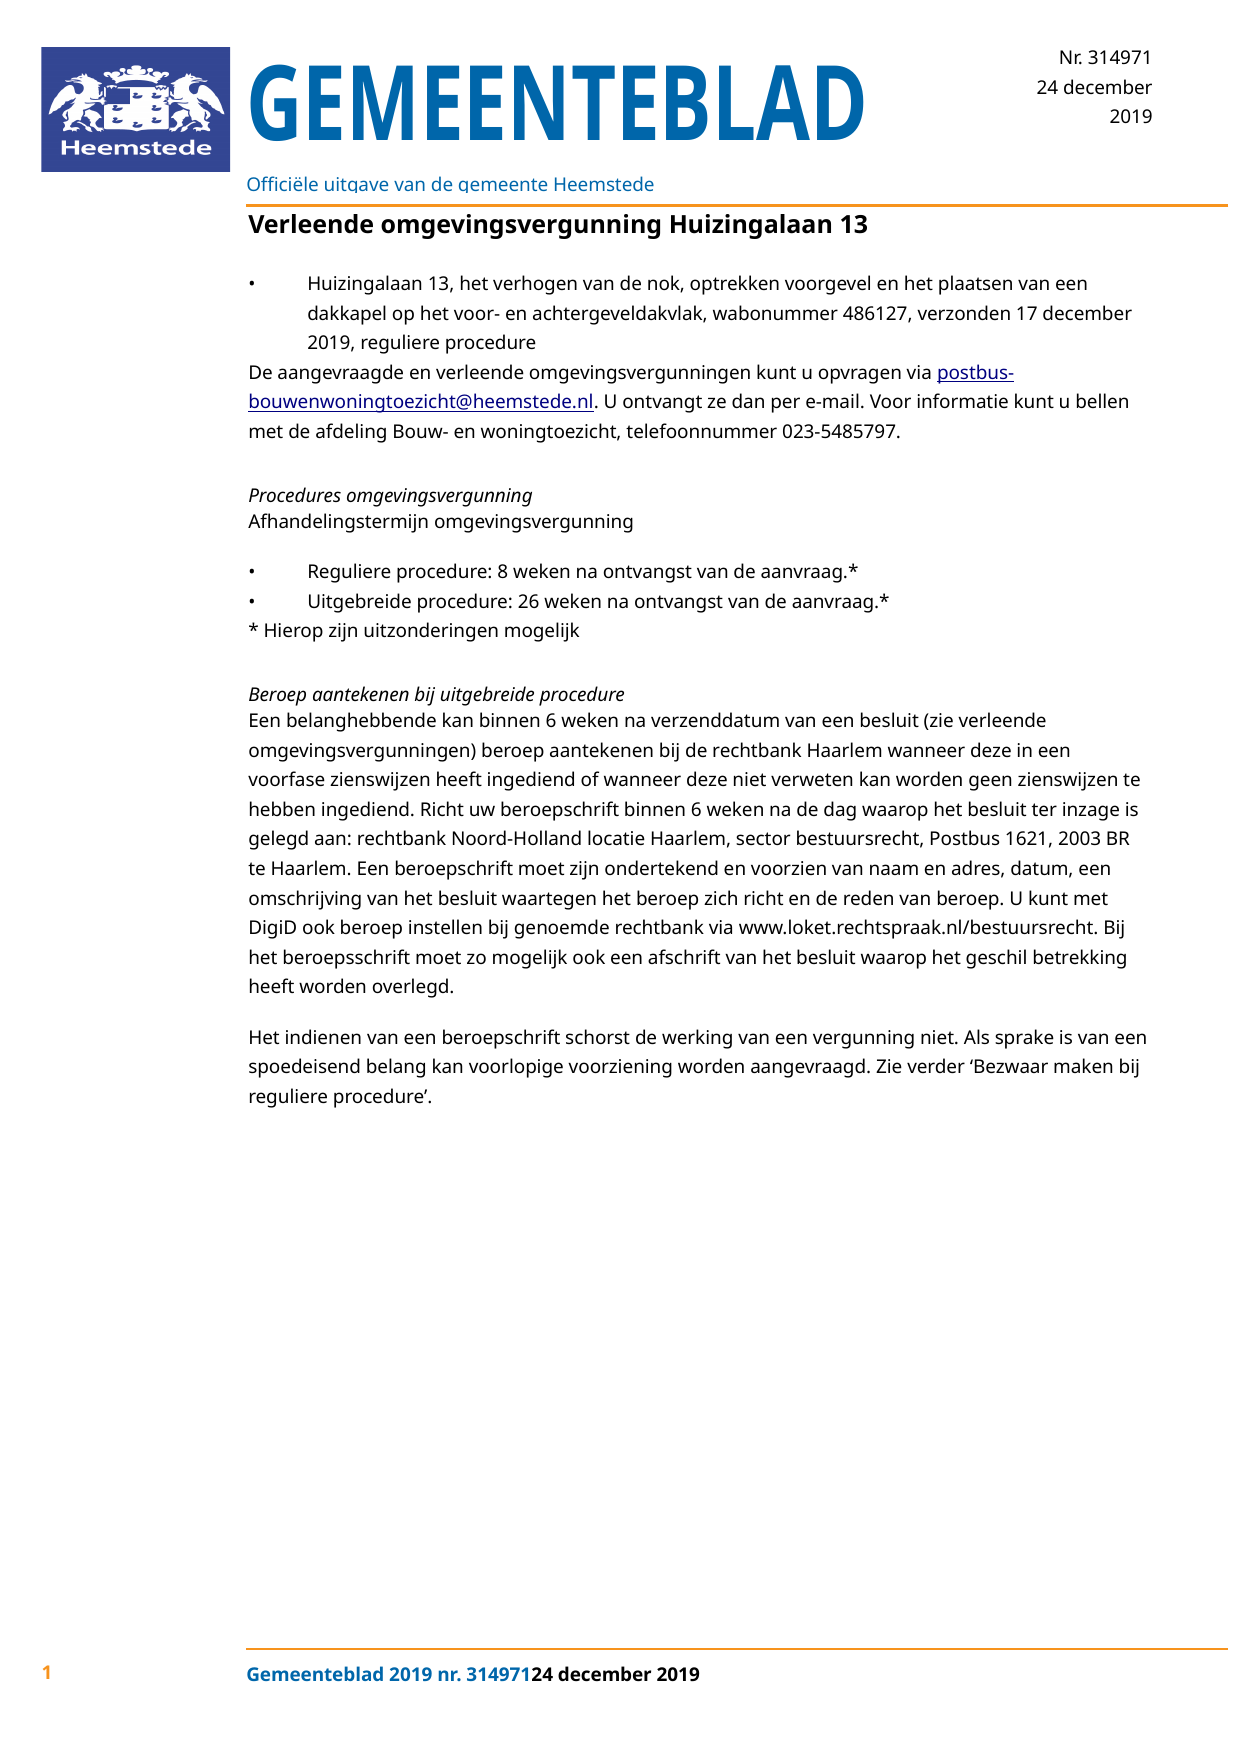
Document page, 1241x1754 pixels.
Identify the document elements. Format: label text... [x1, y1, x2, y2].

list Uitgebreide procedure: 26 weken na ontvangst van de aanvraag.* [248, 588, 1152, 614]
text Het indienen van een beroepschrift schorst de werking van een vergunning niet. Als sprake is van een spoedeisend belang kan voorlopige voorziening worden aangevraagd. Zie verder ‘Bezwaar maken bij reguliere procedure’. [248, 1024, 1152, 1109]
picture [41, 47, 231, 172]
text Afhandelingstermijn omgevingsvergunning [248, 508, 1152, 534]
list Huizingalaan 13, het verhogen van de nok, optrekken voorgevel en het plaatsen van een dakkapel op het voor- en achtergeveldakvlak, wabonummer 486127, verzonden 17 december 2019, reguliere procedure [248, 270, 1152, 355]
list Reguliere procedure: 8 weken na ontvangst van de aanvraag.* [248, 558, 1152, 584]
text Een belanghebbende kan binnen 6 weken na verzenddatum van een besluit (zie verleende omgevingsvergunningen) beroep aantekenen bij de rechtbank Haarlem wanneer deze in een voorfase zienswijzen heeft ingediend of wanneer deze niet verweten kan worden geen zienswijzen te hebben ingediend. Richt uw beroepschrift binnen 6 weken na de dag waarop het besluit ter inzage is gelegd aan: rechtbank Noord-Holland locatie Haarlem, sector bestuursrecht, Postbus 1621, 2003 BR te Haarlem. Een beroepschrift moet zijn ondertekend en voorzien van naam en adres, datum, een omschrijving van het besluit waartegen het beroep zich richt en de reden van beroep. U kunt met DigiD ook beroep instellen bij genoemde rechtbank via www.loket.rechtspraak.nl/bestuursrecht. Bij het beroepsschrift moet zo mogelijk ook een afschrift van het besluit waarop het geschil betrekking heeft worden overlegd. [248, 707, 1152, 999]
text * Hierop zijn uitzonderingen mogelijk [248, 617, 1152, 643]
text Procedures omgevingsvergunning [248, 482, 1152, 508]
text Verleende omgevingsvergunning Huizingalaan 13 [248, 207, 1152, 241]
text Beroep aantekenen bij uitgebreide procedure [248, 681, 1152, 707]
text De aangevraagde en verleende omgevingsvergunningen kunt u opvragen via postbus-bouwenwoningtoezicht@heemstede.nl. U ontvangt ze dan per e-mail. Voor informatie kunt u bellen met de afdeling Bouw- en woningtoezicht, telefoonnummer 023-5485797. [248, 359, 1152, 444]
